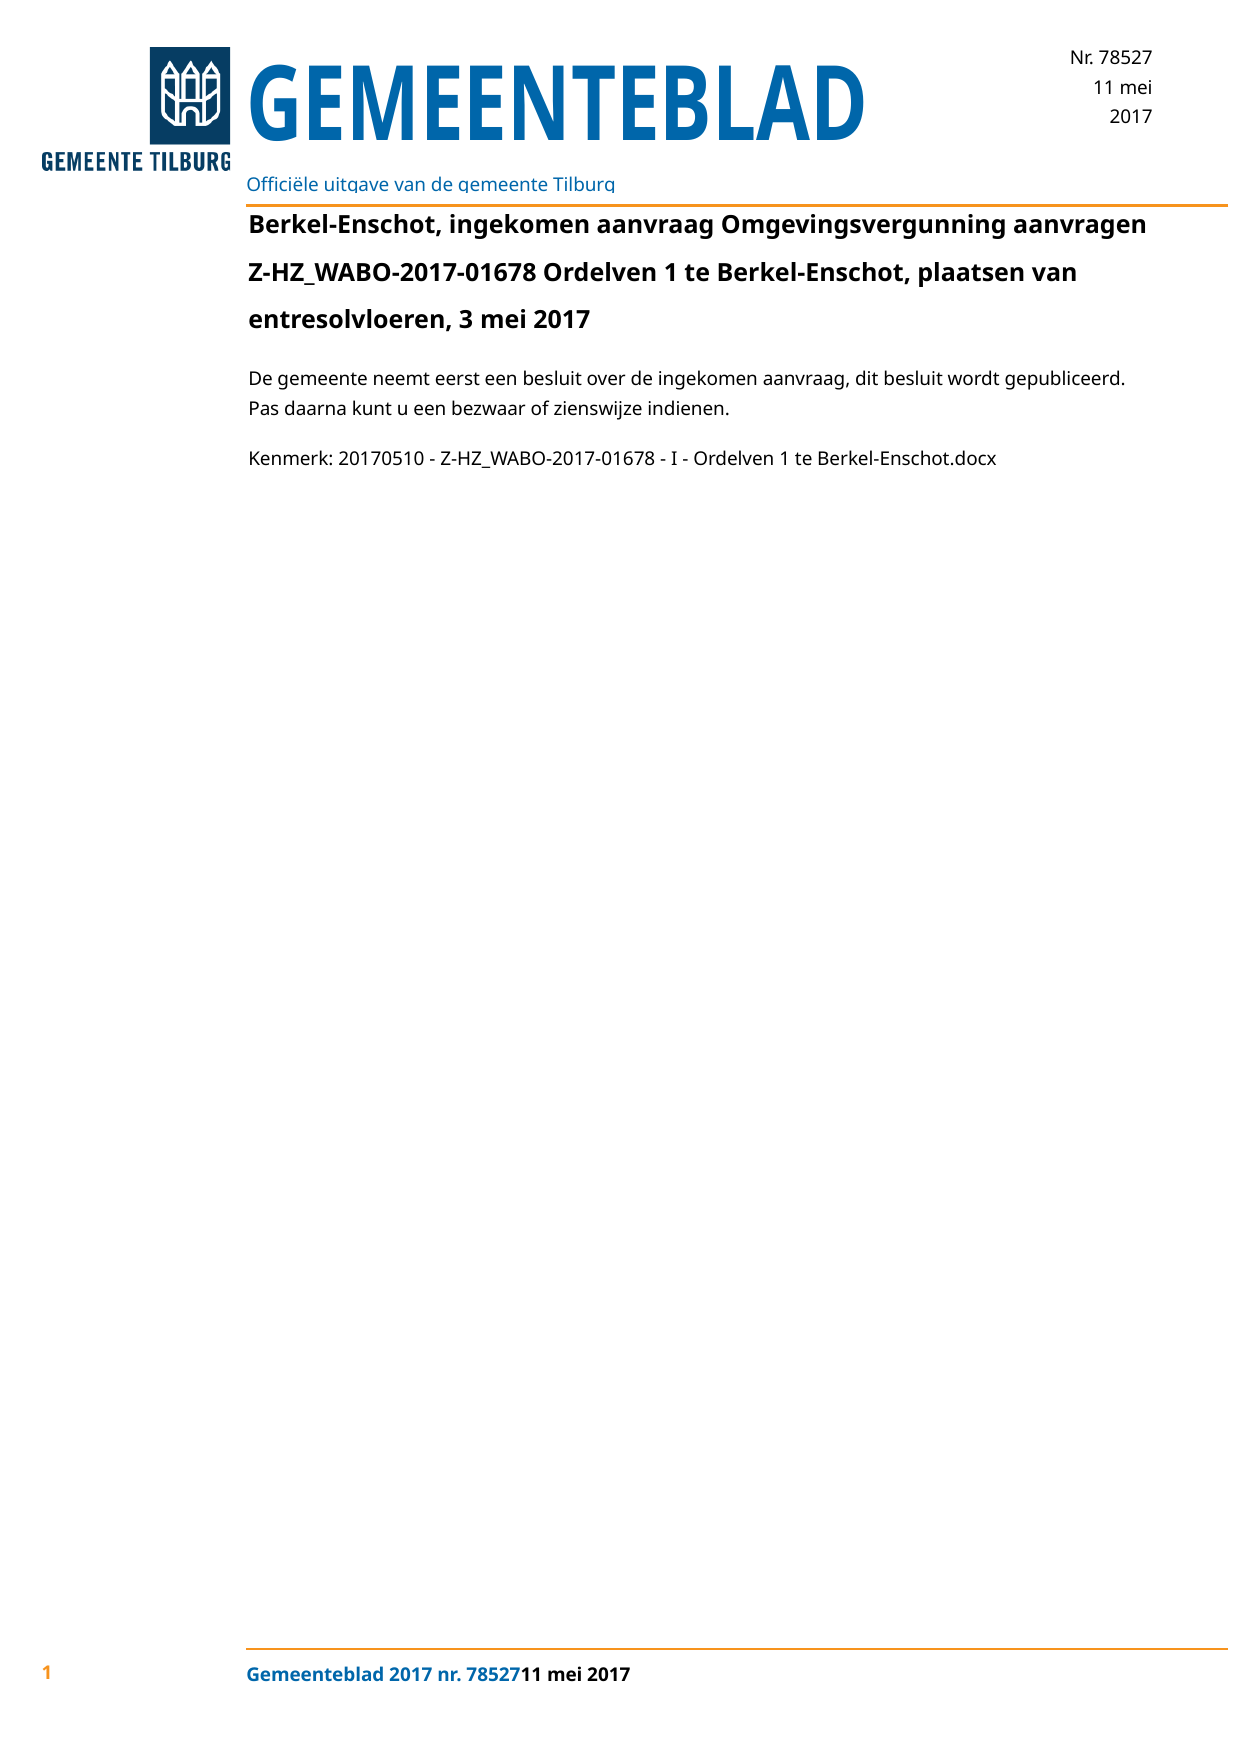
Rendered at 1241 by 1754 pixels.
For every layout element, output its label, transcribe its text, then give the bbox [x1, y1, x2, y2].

text De gemeente neemt eerst een besluit over de ingekomen aanvraag, dit besluit wordt gepubliceerd. Pas daarna kunt u een bezwaar of zienswijze indienen. [248, 366, 1152, 421]
picture [41, 47, 231, 172]
text Berkel-Enschot, ingekomen aanvraag Omgevingsvergunning aanvragen Z-HZ_WABO-2017-01678 Ordelven 1 te Berkel-Enschot, plaatsen van entresolvloeren, 3 mei 2017 [248, 207, 1152, 336]
text Kenmerk: 20170510 - Z-HZ_WABO-2017-01678 - I - Ordelven 1 te Berkel-Enschot.docx [248, 446, 1152, 471]
